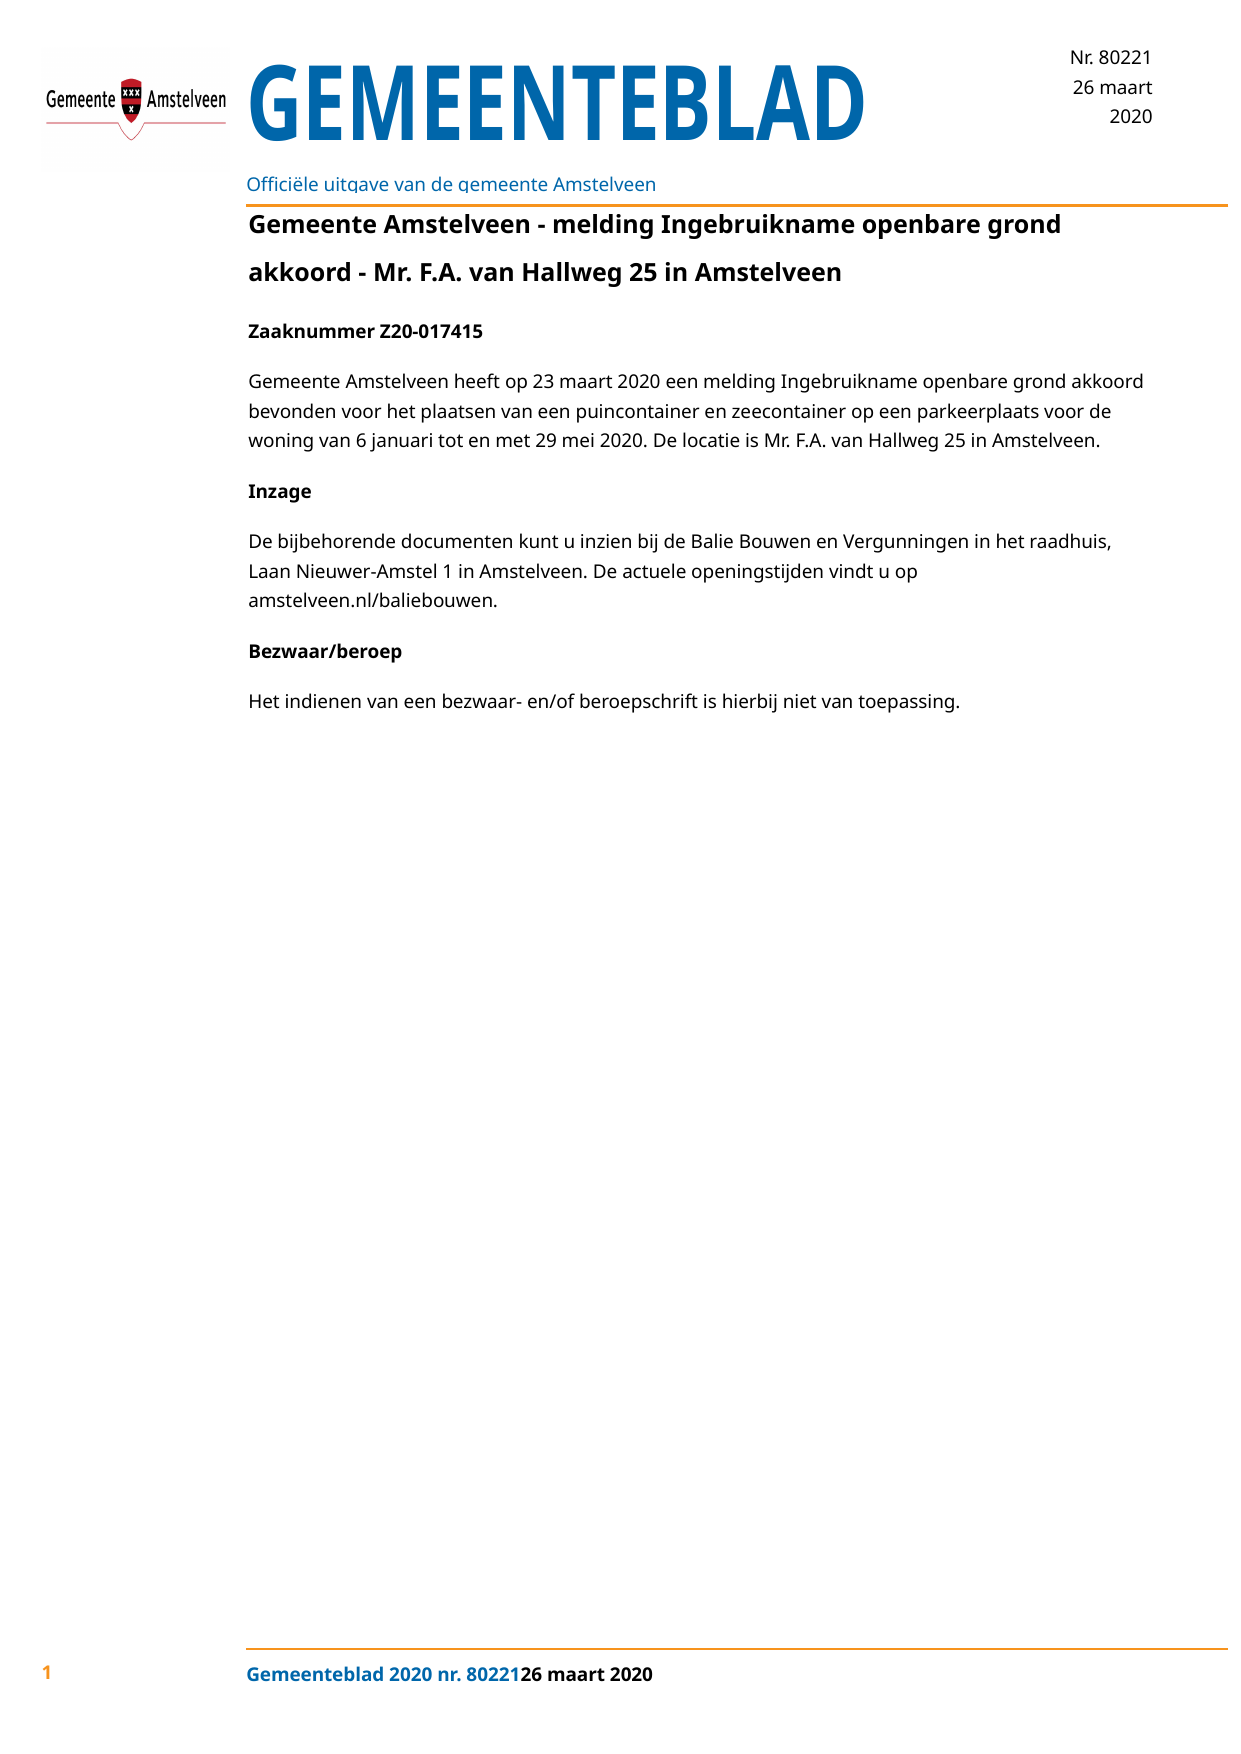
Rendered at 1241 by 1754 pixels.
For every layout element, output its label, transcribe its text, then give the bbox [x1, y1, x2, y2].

text De bijbehorende documenten kunt u inzien bij de Balie Bouwen en Vergunningen in het raadhuis, Laan Nieuwer-Amstel 1 in Amstelveen. De actuele openingstijden vindt u op amstelveen.nl/baliebouwen. [248, 528, 1152, 613]
text Zaaknummer Z20-017415 [248, 318, 1152, 344]
text Gemeente Amstelveen - melding Ingebruikname openbare grond akkoord - Mr. F.A. van Hallweg 25 in Amstelveen [248, 207, 1152, 288]
picture [41, 47, 231, 172]
text Inzage [248, 478, 1152, 504]
text Het indienen van een bezwaar- en/of beroepschrift is hierbij niet van toepassing. [248, 688, 1152, 714]
text Bezwaar/beroep [248, 638, 1152, 664]
text Gemeente Amstelveen heeft op 23 maart 2020 een melding Ingebruikname openbare grond akkoord bevonden voor het plaatsen van een puincontainer en zeecontainer op een parkeerplaats voor de woning van 6 januari tot en met 29 mei 2020. De locatie is Mr. F.A. van Hallweg 25 in Amstelveen. [248, 368, 1152, 453]
